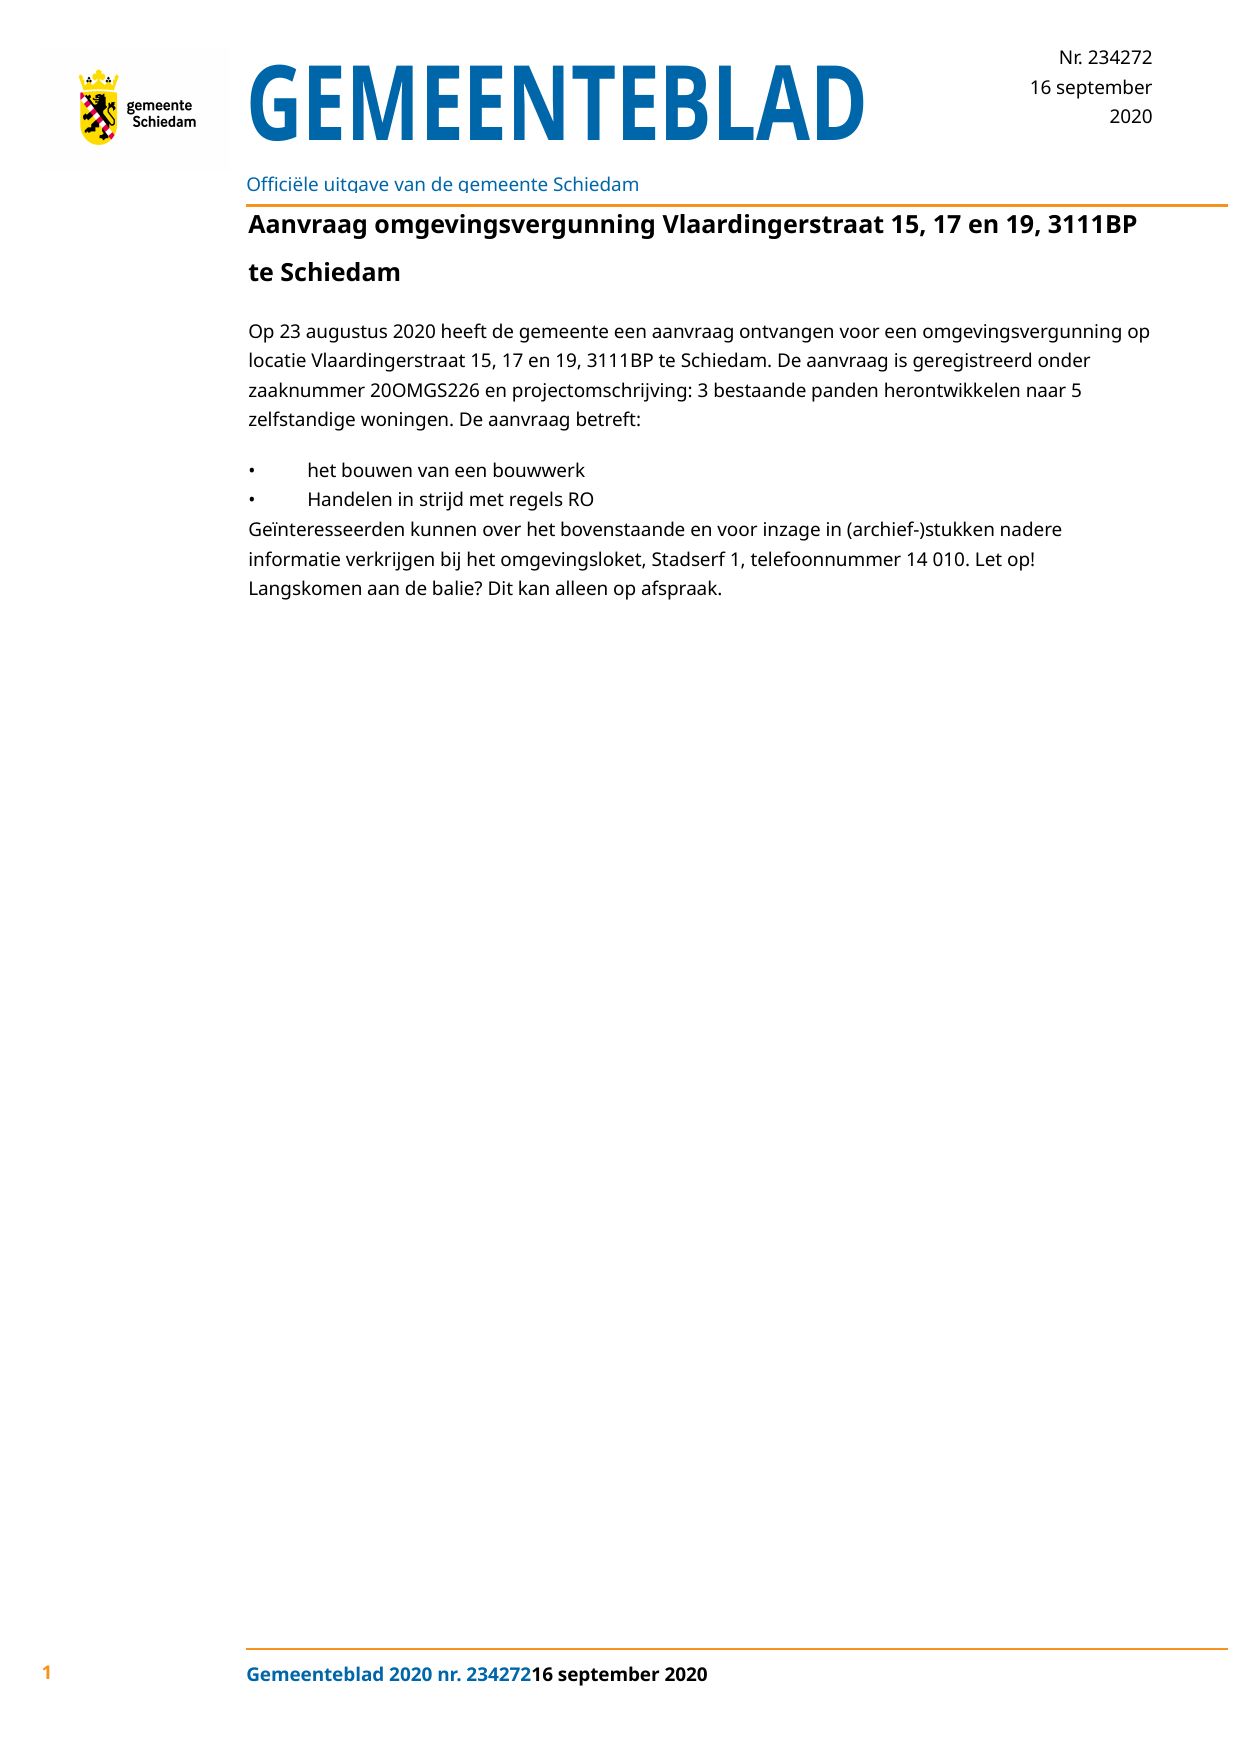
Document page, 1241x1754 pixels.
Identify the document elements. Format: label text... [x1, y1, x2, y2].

list Handelen in strijd met regels RO [248, 487, 1152, 512]
picture [41, 47, 231, 172]
text Geïnteresseerden kunnen over het bovenstaande en voor inzage in (archief-)stukken nadere informatie verkrijgen bij het omgevingsloket, Stadserf 1, telefoonnummer 14 010. Let op! Langskomen aan de balie? Dit kan alleen op afspraak. [248, 516, 1152, 601]
text Op 23 augustus 2020 heeft de gemeente een aanvraag ontvangen voor een omgevingsvergunning op locatie Vlaardingerstraat 15, 17 en 19, 3111BP te Schiedam. De aanvraag is geregistreerd onder zaaknummer 20OMGS226 en projectomschrijving: 3 bestaande panden herontwikkelen naar 5 zelfstandige woningen. De aanvraag betreft: [248, 318, 1152, 432]
list het bouwen van een bouwwerk [248, 457, 1152, 483]
text Aanvraag omgevingsvergunning Vlaardingerstraat 15, 17 en 19, 3111BP te Schiedam [248, 207, 1152, 288]
